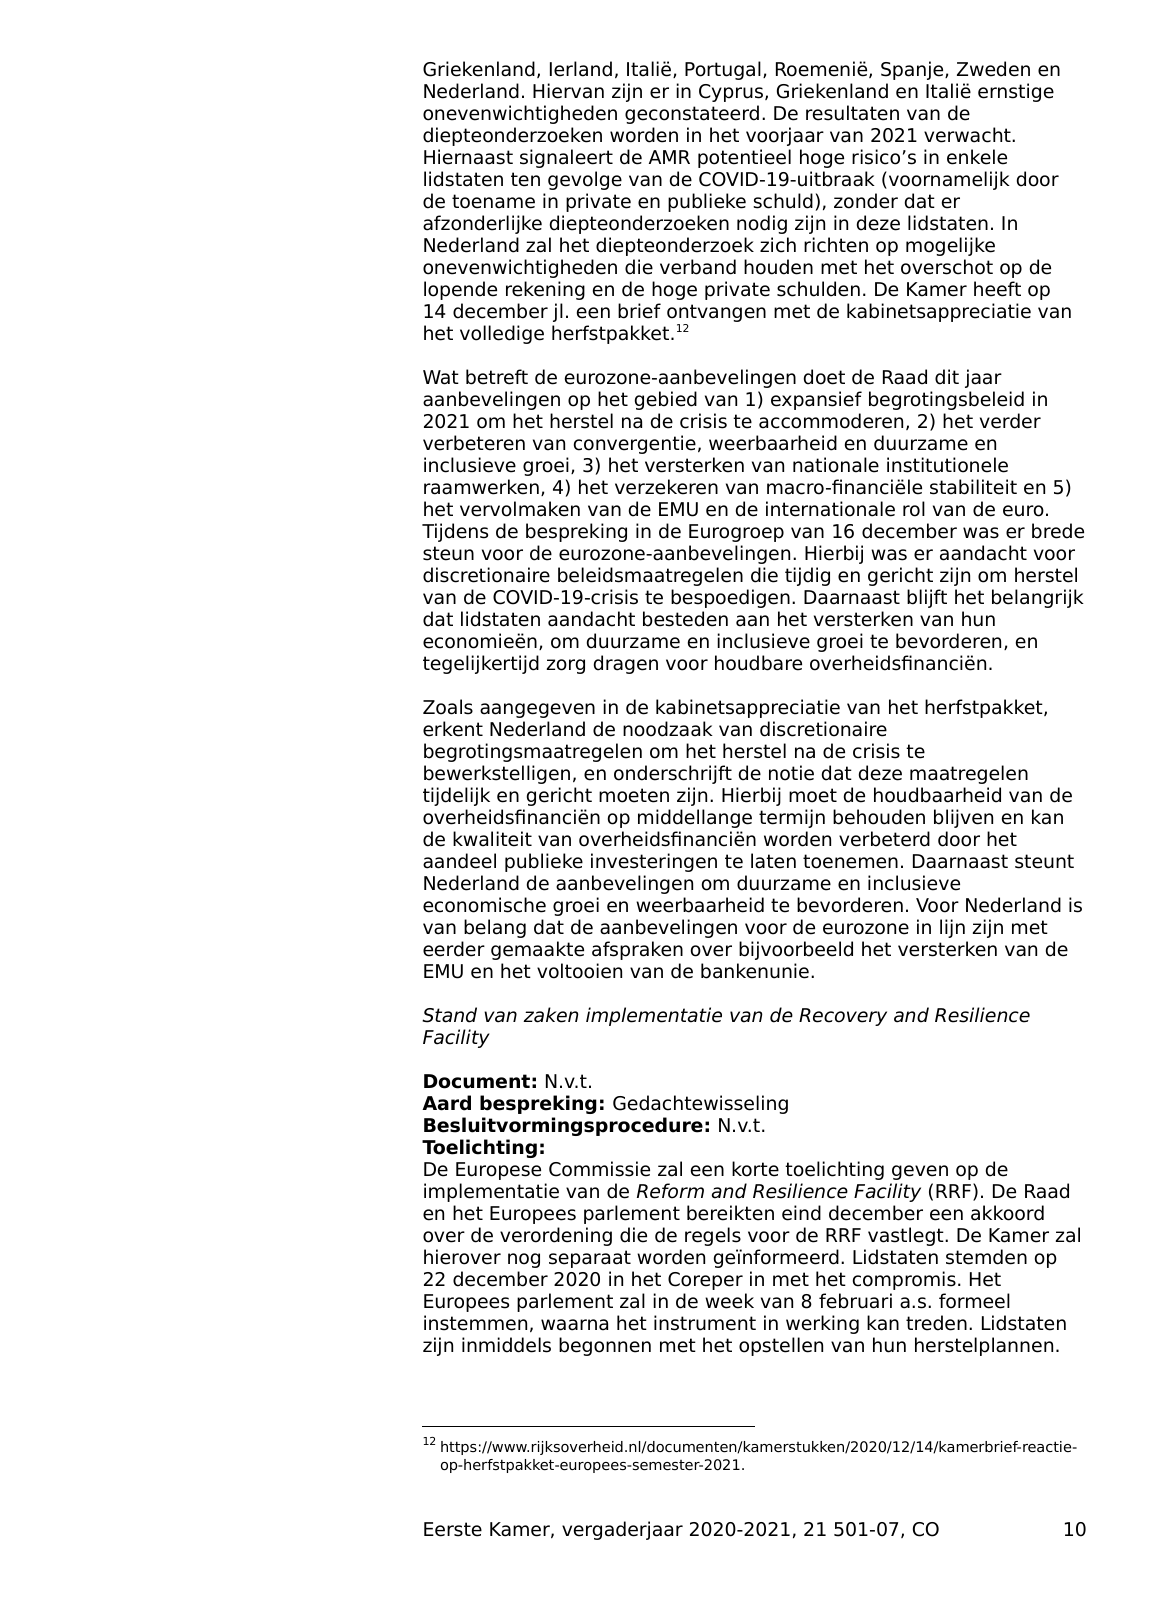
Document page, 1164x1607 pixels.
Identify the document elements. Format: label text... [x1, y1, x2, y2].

text Toelichting: [422, 1137, 1087, 1159]
subtitle Stand van zaken implementatie van de Recovery and Resilience Facility [422, 1005, 1087, 1049]
text Wat betreft de eurozone-aanbevelingen doet de Raad dit jaar aanbevelingen op het gebied van 1) expansief begrotingsbeleid in 2021 om het herstel na de crisis te accommoderen, 2) het verder verbeteren van convergentie, weerbaarheid en duurzame en inclusieve groei, 3) het versterken van nationale institutionele raamwerken, 4) het verzekeren van macro-financiële stabiliteit en 5) het vervolmaken van de EMU en de internationale rol van de euro. Tijdens de bespreking in de Eurogroep van 16 december was er brede steun voor de eurozone-aanbevelingen. Hierbij was er aandacht voor discretionaire beleidsmaatregelen die tijdig en gericht zijn om herstel van de COVID-19-crisis te bespoedigen. Daarnaast blijft het belangrijk dat lidstaten aandacht besteden aan het versterken van hun economieën, om duurzame en inclusieve groei te bevorderen, en tegelijkertijd zorg dragen voor houdbare overheidsfinanciën. [422, 367, 1087, 675]
text https://www.rijksoverheid.nl/documenten/kamerstukken/2020/12/14/kamerbrief-reactie-op-herfstpakket-europees-semester-2021. [422, 1435, 1087, 1474]
text Griekenland, Ierland, Italië, Portugal, Roemenië, Spanje, Zweden en Nederland. Hiervan zijn er in Cyprus, Griekenland en Italië ernstige onevenwichtigheden geconstateerd. De resultaten van de diepteonderzoeken worden in het voorjaar van 2021 verwacht. Hiernaast signaleert de AMR potentieel hoge risico’s in enkele lidstaten ten gevolge van de COVID-19-uitbraak (voornamelijk door de toename in private en publieke schuld), zonder dat er afzonderlijke diepteonderzoeken nodig zijn in deze lidstaten. In Nederland zal het diepteonderzoek zich richten op mogelijke onevenwichtigheden die verband houden met het overschot op de lopende rekening en de hoge private schulden. De Kamer heeft op 14 december jl. een brief ontvangen met de kabinetsappreciatie van het volledige herfstpakket. [422, 59, 1087, 345]
text Aard bespreking: Gedachtewisseling [422, 1093, 1087, 1115]
text Zoals aangegeven in de kabinetsappreciatie van het herfstpakket, erkent Nederland de noodzaak van discretionaire begrotingsmaatregelen om het herstel na de crisis te bewerkstelligen, en onderschrijft de notie dat deze maatregelen tijdelijk en gericht moeten zijn. Hierbij moet de houdbaarheid van de overheidsfinanciën op middellange termijn behouden blijven en kan de kwaliteit van overheidsfinanciën worden verbeterd door het aandeel publieke investeringen te laten toenemen. Daarnaast steunt Nederland de aanbevelingen om duurzame en inclusieve economische groei en weerbaarheid te bevorderen. Voor Nederland is van belang dat de aanbevelingen voor de eurozone in lijn zijn met eerder gemaakte afspraken over bijvoorbeeld het versterken van de EMU en het voltooien van de bankenunie. [422, 697, 1087, 983]
text De Europese Commissie zal een korte toelichting geven op de implementatie van de Reform and Resilience Facility (RRF). De Raad en het Europees parlement bereikten eind december een akkoord over de verordening die de regels voor de RRF vastlegt. De Kamer zal hierover nog separaat worden geïnformeerd. Lidstaten stemden op 22 december 2020 in het Coreper in met het compromis. Het Europees parlement zal in de week van 8 februari a.s. formeel instemmen, waarna het instrument in werking kan treden. Lidstaten zijn inmiddels begonnen met het opstellen van hun herstelplannen. [422, 1159, 1087, 1357]
text Besluitvormingsprocedure: N.v.t. [422, 1115, 1087, 1137]
text Document: N.v.t. [422, 1071, 1087, 1093]
